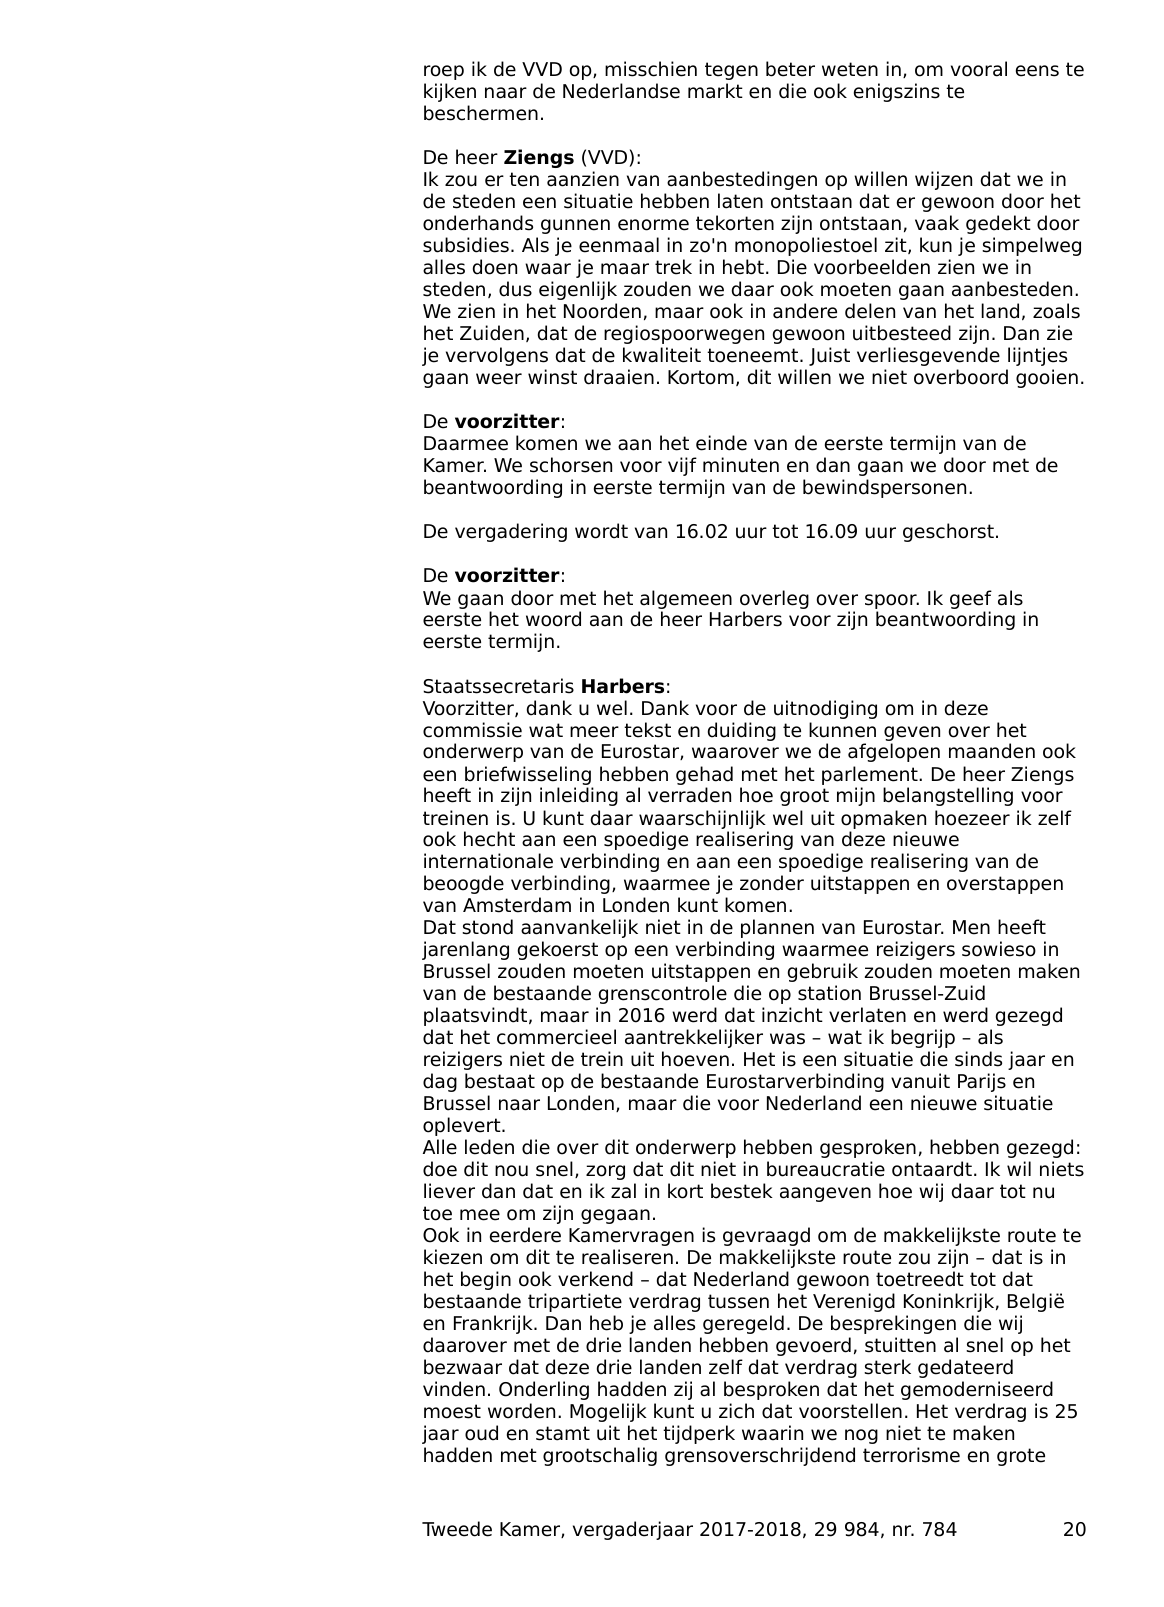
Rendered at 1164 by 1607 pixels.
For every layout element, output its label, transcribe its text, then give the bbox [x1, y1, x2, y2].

text Voorzitter, dank u wel. Dank voor de uitnodiging om in deze commissie wat meer tekst en duiding te kunnen geven over het onderwerp van de Eurostar, waarover we de afgelopen maanden ook een briefwisseling hebben gehad met het parlement. De heer Ziengs heeft in zijn inleiding al verraden hoe groot mijn belangstelling voor treinen is. U kunt daar waarschijnlijk wel uit opmaken hoezeer ik zelf ook hecht aan een spoedige realisering van deze nieuwe internationale verbinding en aan een spoedige realisering van de beoogde verbinding, waarmee je zonder uitstappen en overstappen van Amsterdam in Londen kunt komen. [422, 697, 1087, 917]
text Ook in eerdere Kamervragen is gevraagd om de makkelijkste route te kiezen om dit te realiseren. De makkelijkste route zou zijn – dat is in het begin ook verkend – dat Nederland gewoon toetreedt tot dat bestaande tripartiete verdrag tussen het Verenigd Koninkrijk, België en Frankrijk. Dan heb je alles geregeld. De besprekingen die wij daarover met de drie landen hebben gevoerd, stuitten al snel op het bezwaar dat deze drie landen zelf dat verdrag sterk gedateerd vinden. Onderling hadden zij al besproken dat het gemoderniseerd moest worden. Mogelijk kunt u zich dat voorstellen. Het verdrag is 25 jaar oud en stamt uit het tijdperk waarin we nog niet te maken hadden met grootschalig grensoverschrijdend terrorisme en grote [422, 1225, 1087, 1467]
text Dat stond aanvankelijk niet in de plannen van Eurostar. Men heeft jarenlang gekoerst op een verbinding waarmee reizigers sowieso in Brussel zouden moeten uitstappen en gebruik zouden moeten maken van de bestaande grenscontrole die op station Brussel-Zuid plaatsvindt, maar in 2016 werd dat inzicht verlaten en werd gezegd dat het commercieel aantrekkelijker was – wat ik begrijp – als reizigers niet de trein uit hoeven. Het is een situatie die sinds jaar en dag bestaat op de bestaande Eurostarverbinding vanuit Parijs en Brussel naar Londen, maar die voor Nederland een nieuwe situatie oplevert. [422, 917, 1087, 1137]
text Staatssecretaris Harbers: [422, 676, 1087, 697]
text Alle leden die over dit onderwerp hebben gesproken, hebben gezegd: doe dit nou snel, zorg dat dit niet in bureaucratie ontaardt. Ik wil niets liever dan dat en ik zal in kort bestek aangeven hoe wij daar tot nu toe mee om zijn gegaan. [422, 1137, 1087, 1225]
text We gaan door met het algemeen overleg over spoor. Ik geef als eerste het woord aan de heer Harbers voor zijn beantwoording in eerste termijn. [422, 587, 1087, 653]
text Daarmee komen we aan het einde van de eerste termijn van de Kamer. We schorsen voor vijf minuten en dan gaan we door met de beantwoording in eerste termijn van de bewindspersonen. [422, 433, 1087, 499]
text De voorzitter: [422, 411, 1087, 433]
text De vergadering wordt van 16.02 uur tot 16.09 uur geschorst. [422, 521, 1087, 543]
text De voorzitter: [422, 565, 1087, 587]
text De heer Ziengs (VVD): [422, 147, 1087, 169]
text roep ik de VVD op, misschien tegen beter weten in, om vooral eens te kijken naar de Nederlandse markt en die ook enigszins te beschermen. [422, 59, 1087, 125]
text Ik zou er ten aanzien van aanbestedingen op willen wijzen dat we in de steden een situatie hebben laten ontstaan dat er gewoon door het onderhands gunnen enorme tekorten zijn ontstaan, vaak gedekt door subsidies. Als je eenmaal in zo'n monopoliestoel zit, kun je simpelweg alles doen waar je maar trek in hebt. Die voorbeelden zien we in steden, dus eigenlijk zouden we daar ook moeten gaan aanbesteden. We zien in het Noorden, maar ook in andere delen van het land, zoals het Zuiden, dat de regiospoorwegen gewoon uitbesteed zijn. Dan zie je vervolgens dat de kwaliteit toeneemt. Juist verliesgevende lijntjes gaan weer winst draaien. Kortom, dit willen we niet overboord gooien. [422, 169, 1087, 389]
